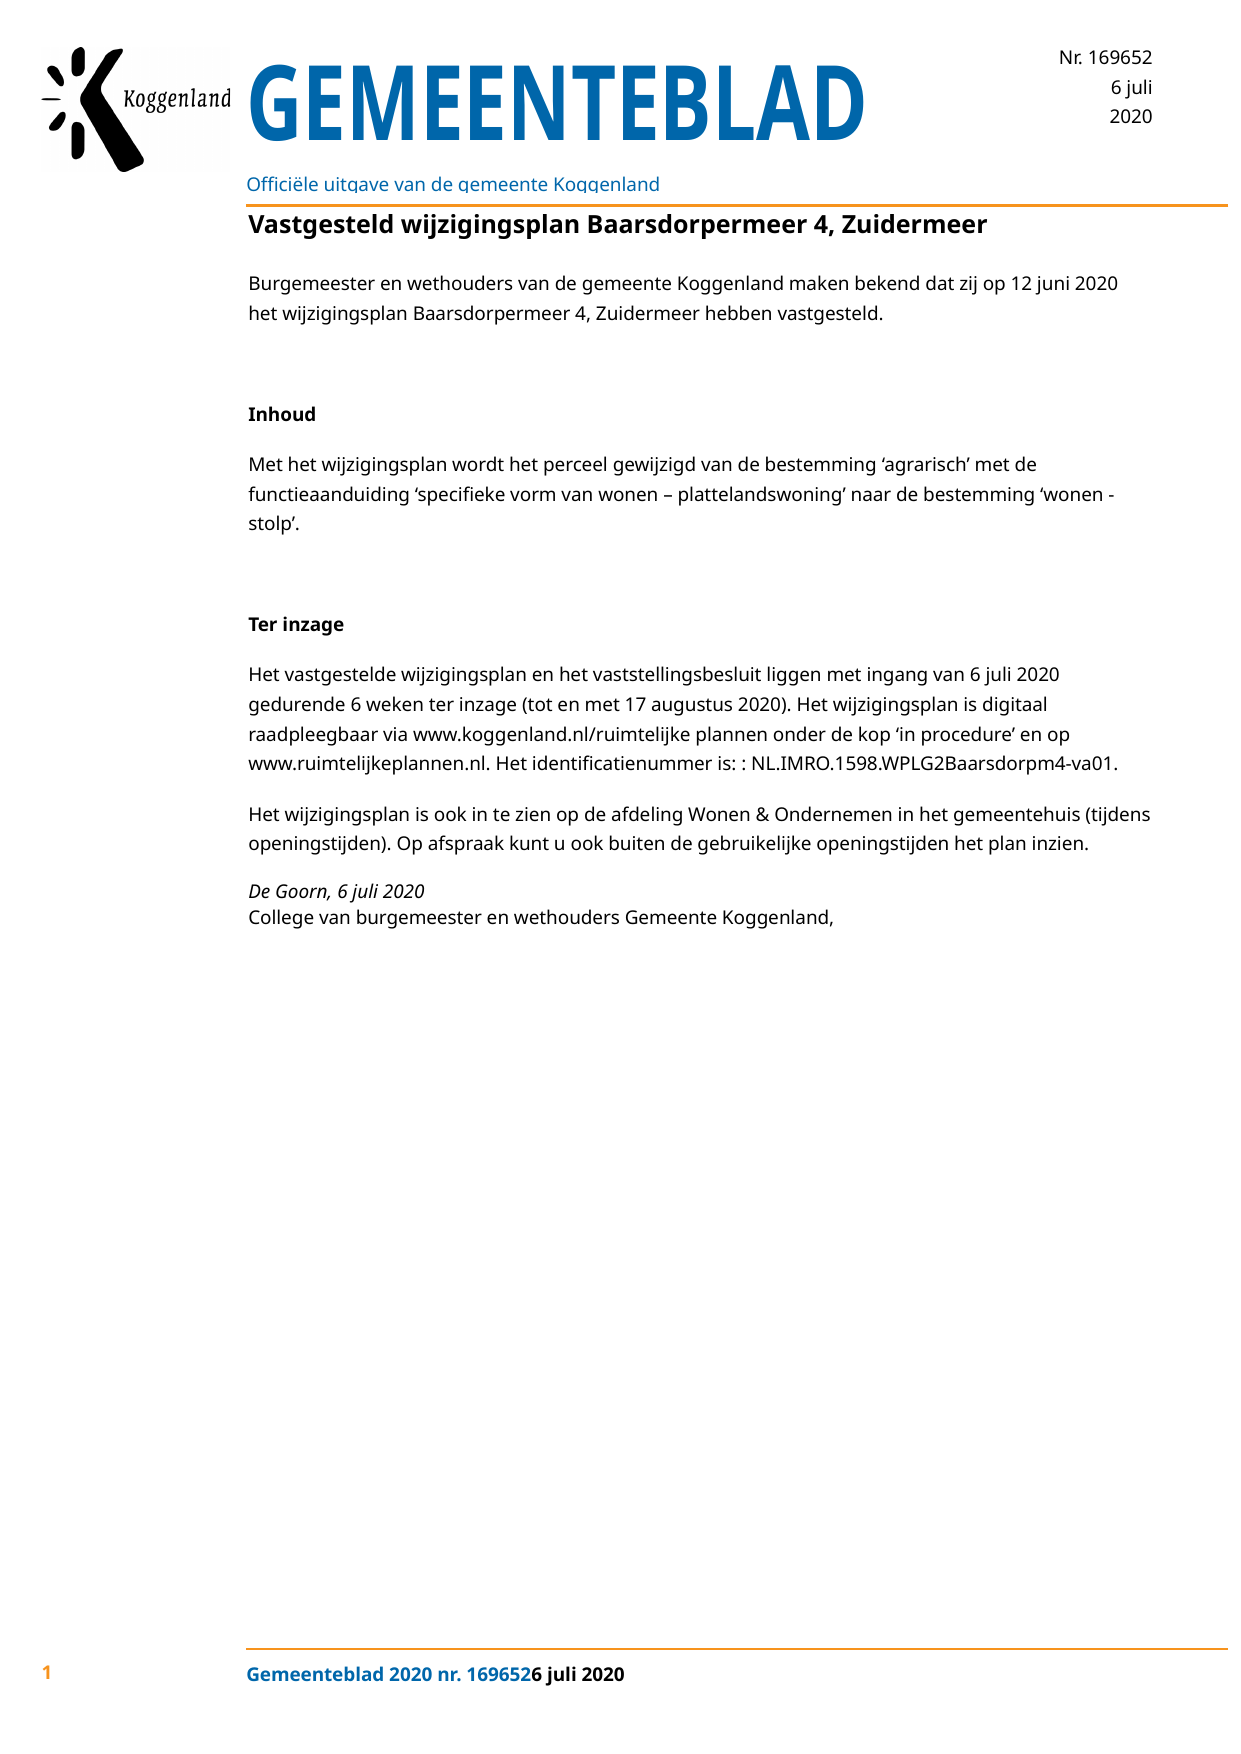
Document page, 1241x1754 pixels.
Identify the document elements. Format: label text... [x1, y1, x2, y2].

text De Goorn, 6 juli 2020 [248, 878, 1152, 904]
text Met het wijzigingsplan wordt het perceel gewijzigd van de bestemming ‘agrarisch’ met de functieaanduiding ‘specifieke vorm van wonen – plattelandswoning’ naar de bestemming ‘wonen - stolp’. [248, 451, 1152, 536]
text Burgemeester en wethouders van de gemeente Koggenland maken bekend dat zij op 12 juni 2020 het wijzigingsplan Baarsdorpermeer 4, Zuidermeer hebben vastgesteld. [248, 270, 1152, 326]
text Vastgesteld wijzigingsplan Baarsdorpermeer 4, Zuidermeer [248, 207, 1152, 241]
picture [41, 47, 231, 172]
text College van burgemeester en wethouders Gemeente Koggenland, [248, 904, 1152, 929]
text Het wijzigingsplan is ook in te zien op de afdeling Wonen & Ondernemen in het gemeentehuis (tijdens openingstijden). Op afspraak kunt u ook buiten de gebruikelijke openingstijden het plan inzien. [248, 801, 1152, 856]
text Het vastgestelde wijzigingsplan en het vaststellingsbesluit liggen met ingang van 6 juli 2020 gedurende 6 weken ter inzage (tot en met 17 augustus 2020). Het wijzigingsplan is digitaal raadpleegbaar via www.koggenland.nl/ruimtelijke plannen onder de kop ‘in procedure’ en op www.ruimtelijkeplannen.nl. Het identificatienummer is: : NL.IMRO.1598.WPLG2Baarsdorpm4-va01. [248, 662, 1152, 776]
text Ter inzage [248, 611, 1152, 637]
text Inhoud [248, 401, 1152, 426]
